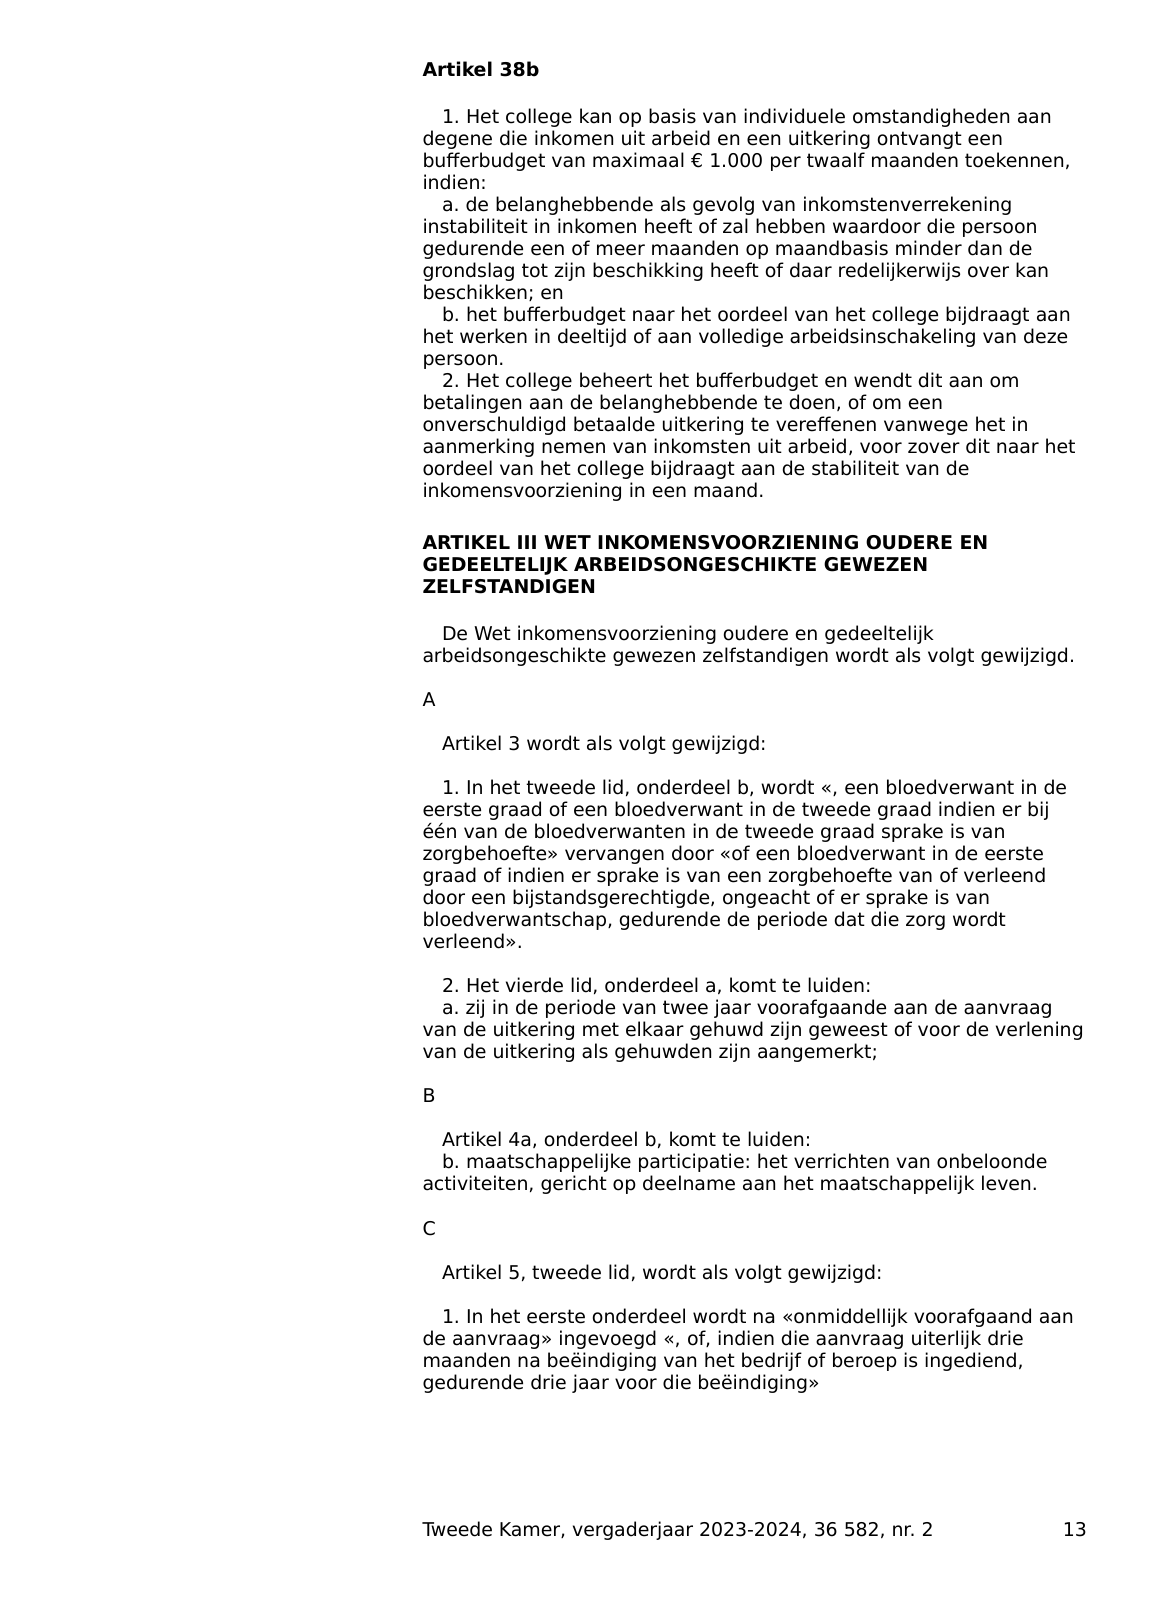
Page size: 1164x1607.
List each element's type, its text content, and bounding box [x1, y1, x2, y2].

text De Wet inkomensvoorziening oudere en gedeeltelijk arbeidsongeschikte gewezen zelfstandigen wordt als volgt gewijzigd. [422, 623, 1087, 667]
text A [422, 689, 1087, 711]
text Artikel 3 wordt als volgt gewijzigd: [422, 733, 1087, 755]
text a. zij in de periode van twee jaar voorafgaande aan de aanvraag van de uitkering met elkaar gehuwd zijn geweest of voor de verlening van de uitkering als gehuwden zijn aangemerkt; [422, 997, 1087, 1063]
text b. het bufferbudget naar het oordeel van het college bijdraagt aan het werken in deeltijd of aan volledige arbeidsinschakeling van deze persoon. [422, 304, 1087, 370]
text Artikel 5, tweede lid, wordt als volgt gewijzigd: [422, 1262, 1087, 1284]
text b. maatschappelijke participatie: het verrichten van onbeloonde activiteiten, gericht op deelname aan het maatschappelijk leven. [422, 1151, 1087, 1195]
text a. de belanghebbende als gevolg van inkomstenverrekening instabiliteit in inkomen heeft of zal hebben waardoor die persoon gedurende een of meer maanden op maandbasis minder dan de grondslag tot zijn beschikking heeft of daar redelijkerwijs over kan beschikken; en [422, 194, 1087, 304]
subtitle ARTIKEL III WET INKOMENSVOORZIENING OUDERE EN GEDEELTELIJK ARBEIDSONGESCHIKTE GEWEZEN ZELFSTANDIGEN [422, 532, 1087, 598]
subtitle Artikel 38b [422, 59, 1087, 81]
text 2. Het vierde lid, onderdeel a, komt te luiden: [422, 975, 1087, 997]
text C [422, 1217, 1087, 1239]
text 1. In het eerste onderdeel wordt na «onmiddellijk voorafgaand aan de aanvraag» ingevoegd «, of, indien die aanvraag uiterlijk drie maanden na beëindiging van het bedrijf of beroep is ingediend, gedurende drie jaar voor die beëindiging» [422, 1306, 1087, 1394]
text B [422, 1085, 1087, 1107]
text 2. Het college beheert het bufferbudget en wendt dit aan om betalingen aan de belanghebbende te doen, of om een onverschuldigd betaalde uitkering te vereffenen vanwege het in aanmerking nemen van inkomsten uit arbeid, voor zover dit naar het oordeel van het college bijdraagt aan de stabiliteit van de inkomensvoorziening in een maand. [422, 370, 1087, 502]
text 1. In het tweede lid, onderdeel b, wordt «, een bloedverwant in de eerste graad of een bloedverwant in de tweede graad indien er bij één van de bloedverwanten in de tweede graad sprake is van zorgbehoefte» vervangen door «of een bloedverwant in de eerste graad of indien er sprake is van een zorgbehoefte van of verleend door een bijstandsgerechtigde, ongeacht of er sprake is van bloedverwantschap, gedurende de periode dat die zorg wordt verleend». [422, 777, 1087, 953]
text Artikel 4a, onderdeel b, komt te luiden: [422, 1129, 1087, 1151]
text 1. Het college kan op basis van individuele omstandigheden aan degene die inkomen uit arbeid en een uitkering ontvangt een bufferbudget van maximaal € 1.000 per twaalf maanden toekennen, indien: [422, 106, 1087, 194]
